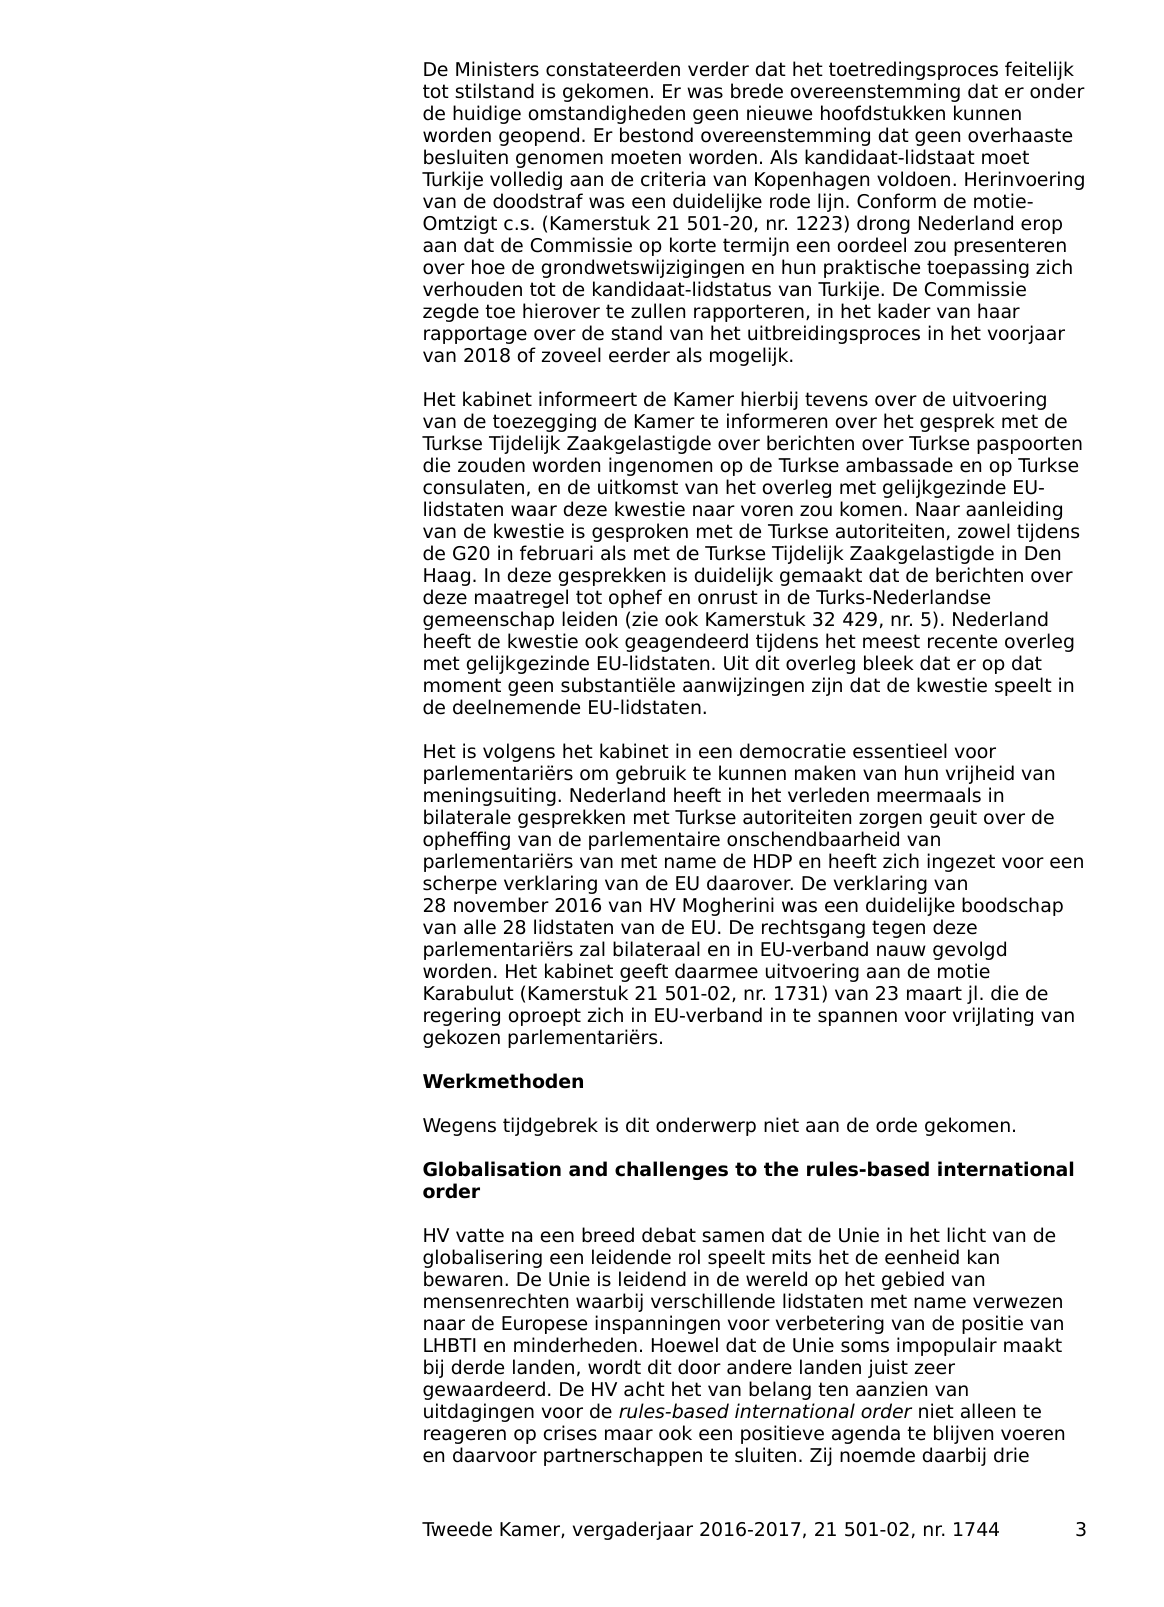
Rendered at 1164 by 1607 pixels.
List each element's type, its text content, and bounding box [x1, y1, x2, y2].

text Het is volgens het kabinet in een democratie essentieel voor parlementariërs om gebruik te kunnen maken van hun vrijheid van meningsuiting. Nederland heeft in het verleden meermaals in bilaterale gesprekken met Turkse autoriteiten zorgen geuit over de opheffing van de parlementaire onschendbaarheid van parlementariërs van met name de HDP en heeft zich ingezet voor een scherpe verklaring van de EU daarover. De verklaring van 28 november 2016 van HV Mogherini was een duidelijke boodschap van alle 28 lidstaten van de EU. De rechtsgang tegen deze parlementariërs zal bilateraal en in EU-verband nauw gevolgd worden. Het kabinet geeft daarmee uitvoering aan de motie Karabulut (Kamerstuk 21 501-02, nr. 1731) van 23 maart jl. die de regering oproept zich in EU-verband in te spannen voor vrijlating van gekozen parlementariërs. [422, 741, 1087, 1048]
text Het kabinet informeert de Kamer hierbij tevens over de uitvoering van de toezegging de Kamer te informeren over het gesprek met de Turkse Tijdelijk Zaakgelastigde over berichten over Turkse paspoorten die zouden worden ingenomen op de Turkse ambassade en op Turkse consulaten, en de uitkomst van het overleg met gelijkgezinde EU-lidstaten waar deze kwestie naar voren zou komen. Naar aanleiding van de kwestie is gesproken met de Turkse autoriteiten, zowel tijdens de G20 in februari als met de Turkse Tijdelijk Zaakgelastigde in Den Haag. In deze gesprekken is duidelijk gemaakt dat de berichten over deze maatregel tot ophef en onrust in de Turks-Nederlandse gemeenschap leiden (zie ook Kamerstuk 32 429, nr. 5). Nederland heeft de kwestie ook geagendeerd tijdens het meest recente overleg met gelijkgezinde EU-lidstaten. Uit dit overleg bleek dat er op dat moment geen substantiële aanwijzingen zijn dat de kwestie speelt in de deelnemende EU-lidstaten. [422, 389, 1087, 719]
subtitle Globalisation and challenges to the rules-based international order [422, 1159, 1087, 1203]
text HV vatte na een breed debat samen dat de Unie in het licht van de globalisering een leidende rol speelt mits het de eenheid kan bewaren. De Unie is leidend in de wereld op het gebied van mensenrechten waarbij verschillende lidstaten met name verwezen naar de Europese inspanningen voor verbetering van de positie van LHBTI en minderheden. Hoewel dat de Unie soms impopulair maakt bij derde landen, wordt dit door andere landen juist zeer gewaardeerd. De HV acht het van belang ten aanzien van uitdagingen voor de rules-based international order niet alleen te reageren op crises maar ook een positieve agenda te blijven voeren en daarvoor partnerschappen te sluiten. Zij noemde daarbij drie [422, 1225, 1087, 1467]
text De Ministers constateerden verder dat het toetredingsproces feitelijk tot stilstand is gekomen. Er was brede overeenstemming dat er onder de huidige omstandigheden geen nieuwe hoofdstukken kunnen worden geopend. Er bestond overeenstemming dat geen overhaaste besluiten genomen moeten worden. Als kandidaat-lidstaat moet Turkije volledig aan de criteria van Kopenhagen voldoen. Herinvoering van de doodstraf was een duidelijke rode lijn. Conform de motie-Omtzigt c.s. (Kamerstuk 21 501-20, nr. 1223) drong Nederland erop aan dat de Commissie op korte termijn een oordeel zou presenteren over hoe de grondwetswijzigingen en hun praktische toepassing zich verhouden tot de kandidaat-lidstatus van Turkije. De Commissie zegde toe hierover te zullen rapporteren, in het kader van haar rapportage over de stand van het uitbreidingsproces in het voorjaar van 2018 of zoveel eerder als mogelijk. [422, 59, 1087, 367]
text Wegens tijdgebrek is dit onderwerp niet aan de orde gekomen. [422, 1115, 1087, 1137]
subtitle Werkmethoden [422, 1071, 1087, 1093]
